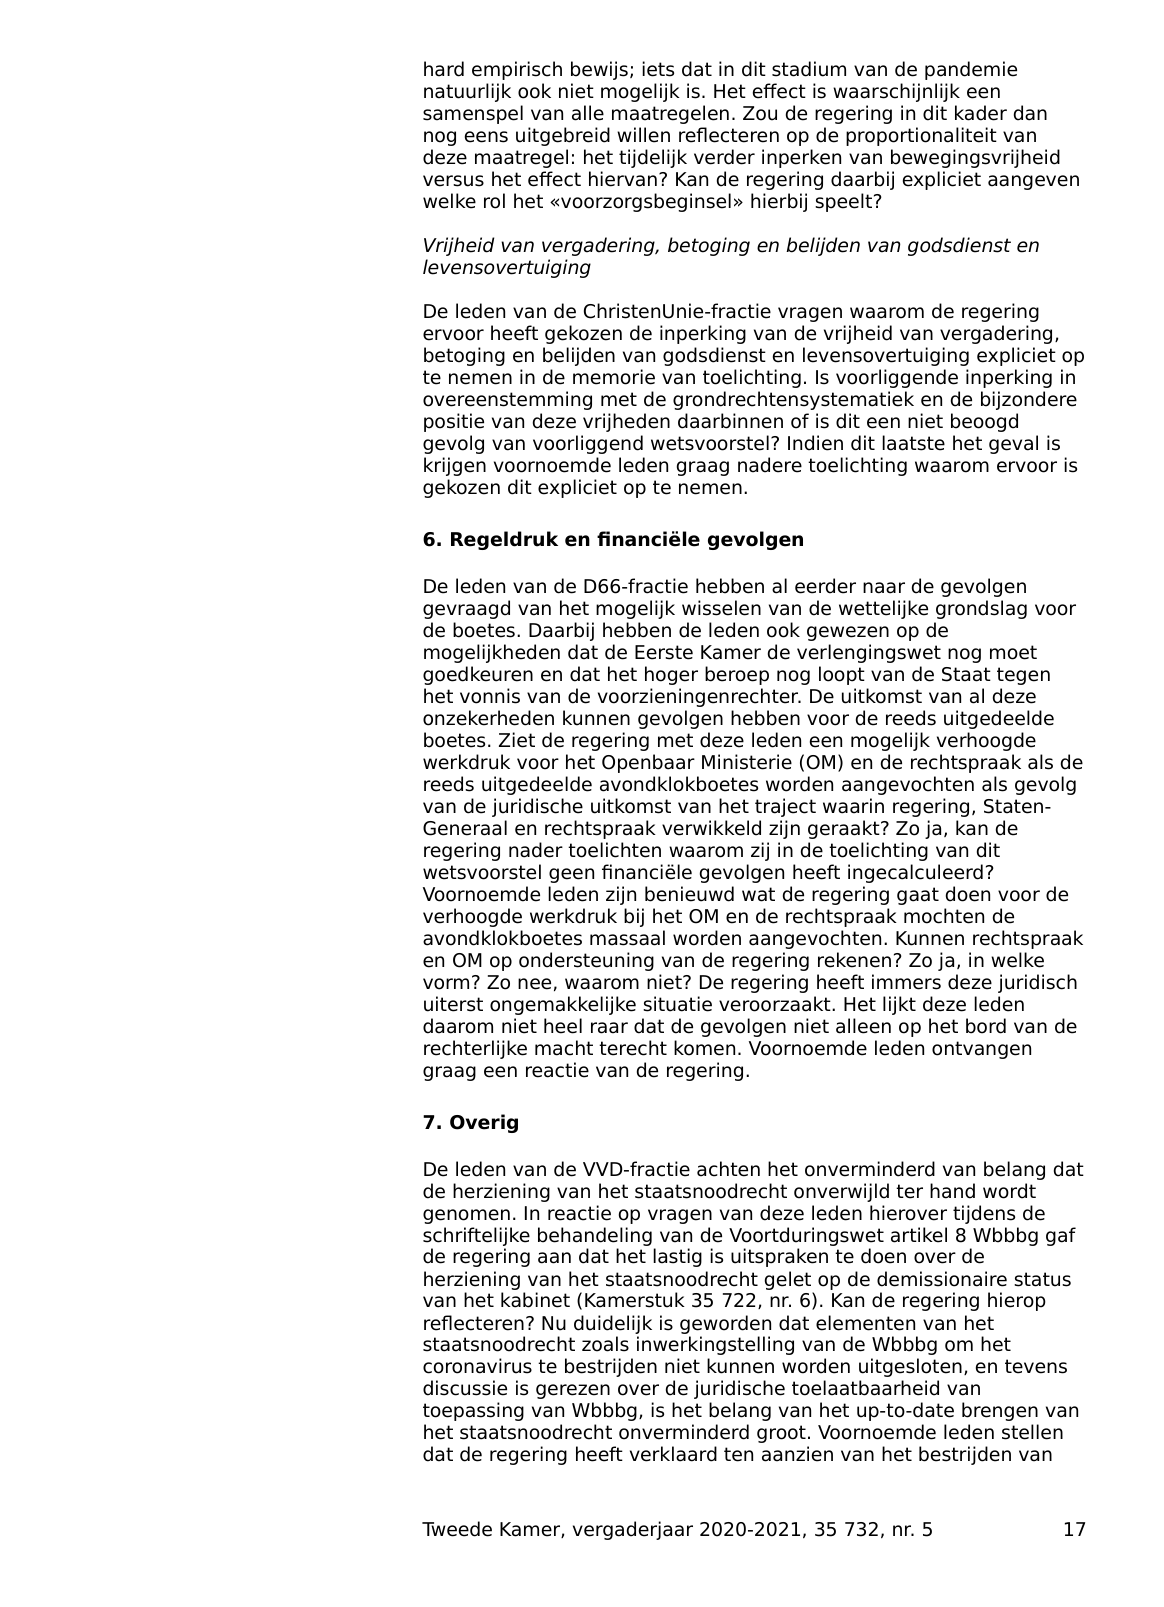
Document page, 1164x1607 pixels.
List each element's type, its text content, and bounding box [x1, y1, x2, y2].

text De leden van de ChristenUnie-fractie vragen waarom de regering ervoor heeft gekozen de inperking van de vrijheid van vergadering, betoging en belijden van godsdienst en levensovertuiging expliciet op te nemen in de memorie van toelichting. Is voorliggende inperking in overeenstemming met de grondrechtensystematiek en de bijzondere positie van deze vrijheden daarbinnen of is dit een niet beoogd gevolg van voorliggend wetsvoorstel? Indien dit laatste het geval is krijgen voornoemde leden graag nadere toelichting waarom ervoor is gekozen dit expliciet op te nemen. [422, 301, 1087, 499]
subtitle 7. Overig [422, 1112, 1087, 1133]
text De leden van de VVD-fractie achten het onverminderd van belang dat de herziening van het staatsnoodrecht onverwijld ter hand wordt genomen. In reactie op vragen van deze leden hierover tijdens de schriftelijke behandeling van de Voortduringswet artikel 8 Wbbbg gaf de regering aan dat het lastig is uitspraken te doen over de herziening van het staatsnoodrecht gelet op de demissionaire status van het kabinet (Kamerstuk 35 722, nr. 6). Kan de regering hierop reflecteren? Nu duidelijk is geworden dat elementen van het staatsnoodrecht zoals inwerkingstelling van de Wbbbg om het coronavirus te bestrijden niet kunnen worden uitgesloten, en tevens discussie is gerezen over de juridische toelaatbaarheid van toepassing van Wbbbg, is het belang van het up-to-date brengen van het staatsnoodrecht onverminderd groot. Voornoemde leden stellen dat de regering heeft verklaard ten aanzien van het bestrijden van [422, 1158, 1087, 1466]
subtitle 6. Regeldruk en financiële gevolgen [422, 529, 1087, 551]
text De leden van de D66-fractie hebben al eerder naar de gevolgen gevraagd van het mogelijk wisselen van de wettelijke grondslag voor de boetes. Daarbij hebben de leden ook gewezen op de mogelijkheden dat de Eerste Kamer de verlengingswet nog moet goedkeuren en dat het hoger beroep nog loopt van de Staat tegen het vonnis van de voorzieningenrechter. De uitkomst van al deze onzekerheden kunnen gevolgen hebben voor de reeds uitgedeelde boetes. Ziet de regering met deze leden een mogelijk verhoogde werkdruk voor het Openbaar Ministerie (OM) en de rechtspraak als de reeds uitgedeelde avondklokboetes worden aangevochten als gevolg van de juridische uitkomst van het traject waarin regering, Staten-Generaal en rechtspraak verwikkeld zijn geraakt? Zo ja, kan de regering nader toelichten waarom zij in de toelichting van dit wetsvoorstel geen financiële gevolgen heeft ingecalculeerd? Voornoemde leden zijn benieuwd wat de regering gaat doen voor de verhoogde werkdruk bij het OM en de rechtspraak mochten de avondklokboetes massaal worden aangevochten. Kunnen rechtspraak en OM op ondersteuning van de regering rekenen? Zo ja, in welke vorm? Zo nee, waarom niet? De regering heeft immers deze juridisch uiterst ongemakkelijke situatie veroorzaakt. Het lijkt deze leden daarom niet heel raar dat de gevolgen niet alleen op het bord van de rechterlijke macht terecht komen. Voornoemde leden ontvangen graag een reactie van de regering. [422, 576, 1087, 1082]
text hard empirisch bewijs; iets dat in dit stadium van de pandemie natuurlijk ook niet mogelijk is. Het effect is waarschijnlijk een samenspel van alle maatregelen. Zou de regering in dit kader dan nog eens uitgebreid willen reflecteren op de proportionaliteit van deze maatregel: het tijdelijk verder inperken van bewegingsvrijheid versus het effect hiervan? Kan de regering daarbij expliciet aangeven welke rol het «voorzorgsbeginsel» hierbij speelt? [422, 59, 1087, 213]
subtitle Vrijheid van vergadering, betoging en belijden van godsdienst en levensovertuiging [422, 235, 1087, 279]
